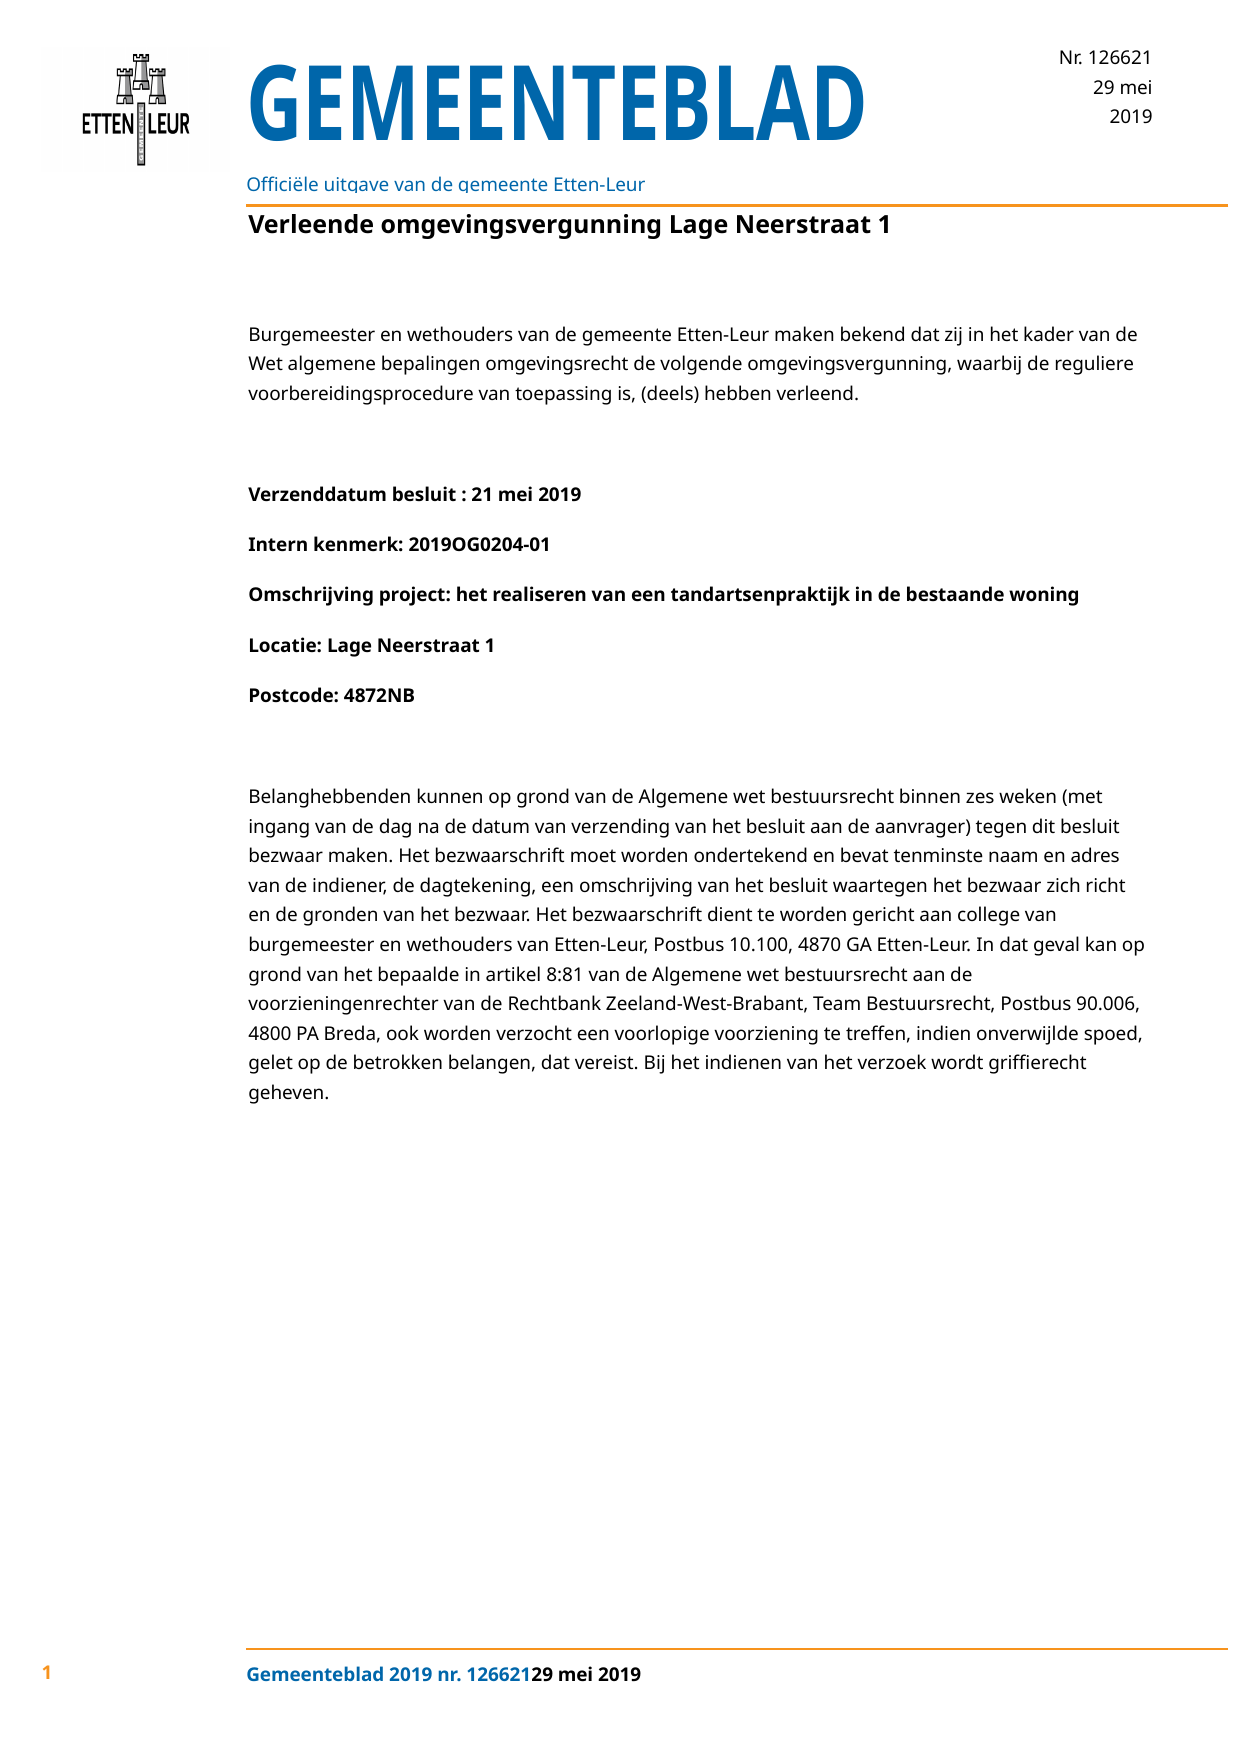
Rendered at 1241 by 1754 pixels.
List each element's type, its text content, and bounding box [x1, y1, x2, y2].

text Postcode: 4872NB [248, 682, 1152, 708]
text Omschrijving project: het realiseren van een tandartsenpraktijk in de bestaande woning [248, 582, 1152, 607]
text Belanghebbenden kunnen op grond van de Algemene wet bestuursrecht binnen zes weken (met ingang van de dag na de datum van verzending van het besluit aan de aanvrager) tegen dit besluit bezwaar maken. Het bezwaarschrift moet worden ondertekend en bevat tenminste naam en adres van de indiener, de dagtekening, een omschrijving van het besluit waartegen het bezwaar zich richt en de gronden van het bezwaar. Het bezwaarschrift dient te worden gericht aan college van burgemeester en wethouders van Etten-Leur, Postbus 10.100, 4870 GA Etten-Leur. In dat geval kan op grond van het bepaalde in artikel 8:81 van de Algemene wet bestuursrecht aan de voorzieningenrechter van de Rechtbank Zeeland-West-Brabant, Team Bestuursrecht, Postbus 90.006, 4800 PA Breda, ook worden verzocht een voorlopige voorziening te treffen, indien onverwijlde spoed, gelet op de betrokken belangen, dat vereist. Bij het indienen van het verzoek wordt griffierecht geheven. [248, 783, 1152, 1105]
text Burgemeester en wethouders van de gemeente Etten-Leur maken bekend dat zij in het kader van de Wet algemene bepalingen omgevingsrecht de volgende omgevingsvergunning, waarbij de reguliere voorbereidingsprocedure van toepassing is, (deels) hebben verleend. [248, 321, 1152, 406]
text Locatie: Lage Neerstraat 1 [248, 632, 1152, 658]
text Intern kenmerk: 2019OG0204-01 [248, 531, 1152, 557]
picture [41, 47, 231, 172]
text Verleende omgevingsvergunning Lage Neerstraat 1 [248, 207, 1152, 241]
text Verzenddatum besluit : 21 mei 2019 [248, 481, 1152, 506]
